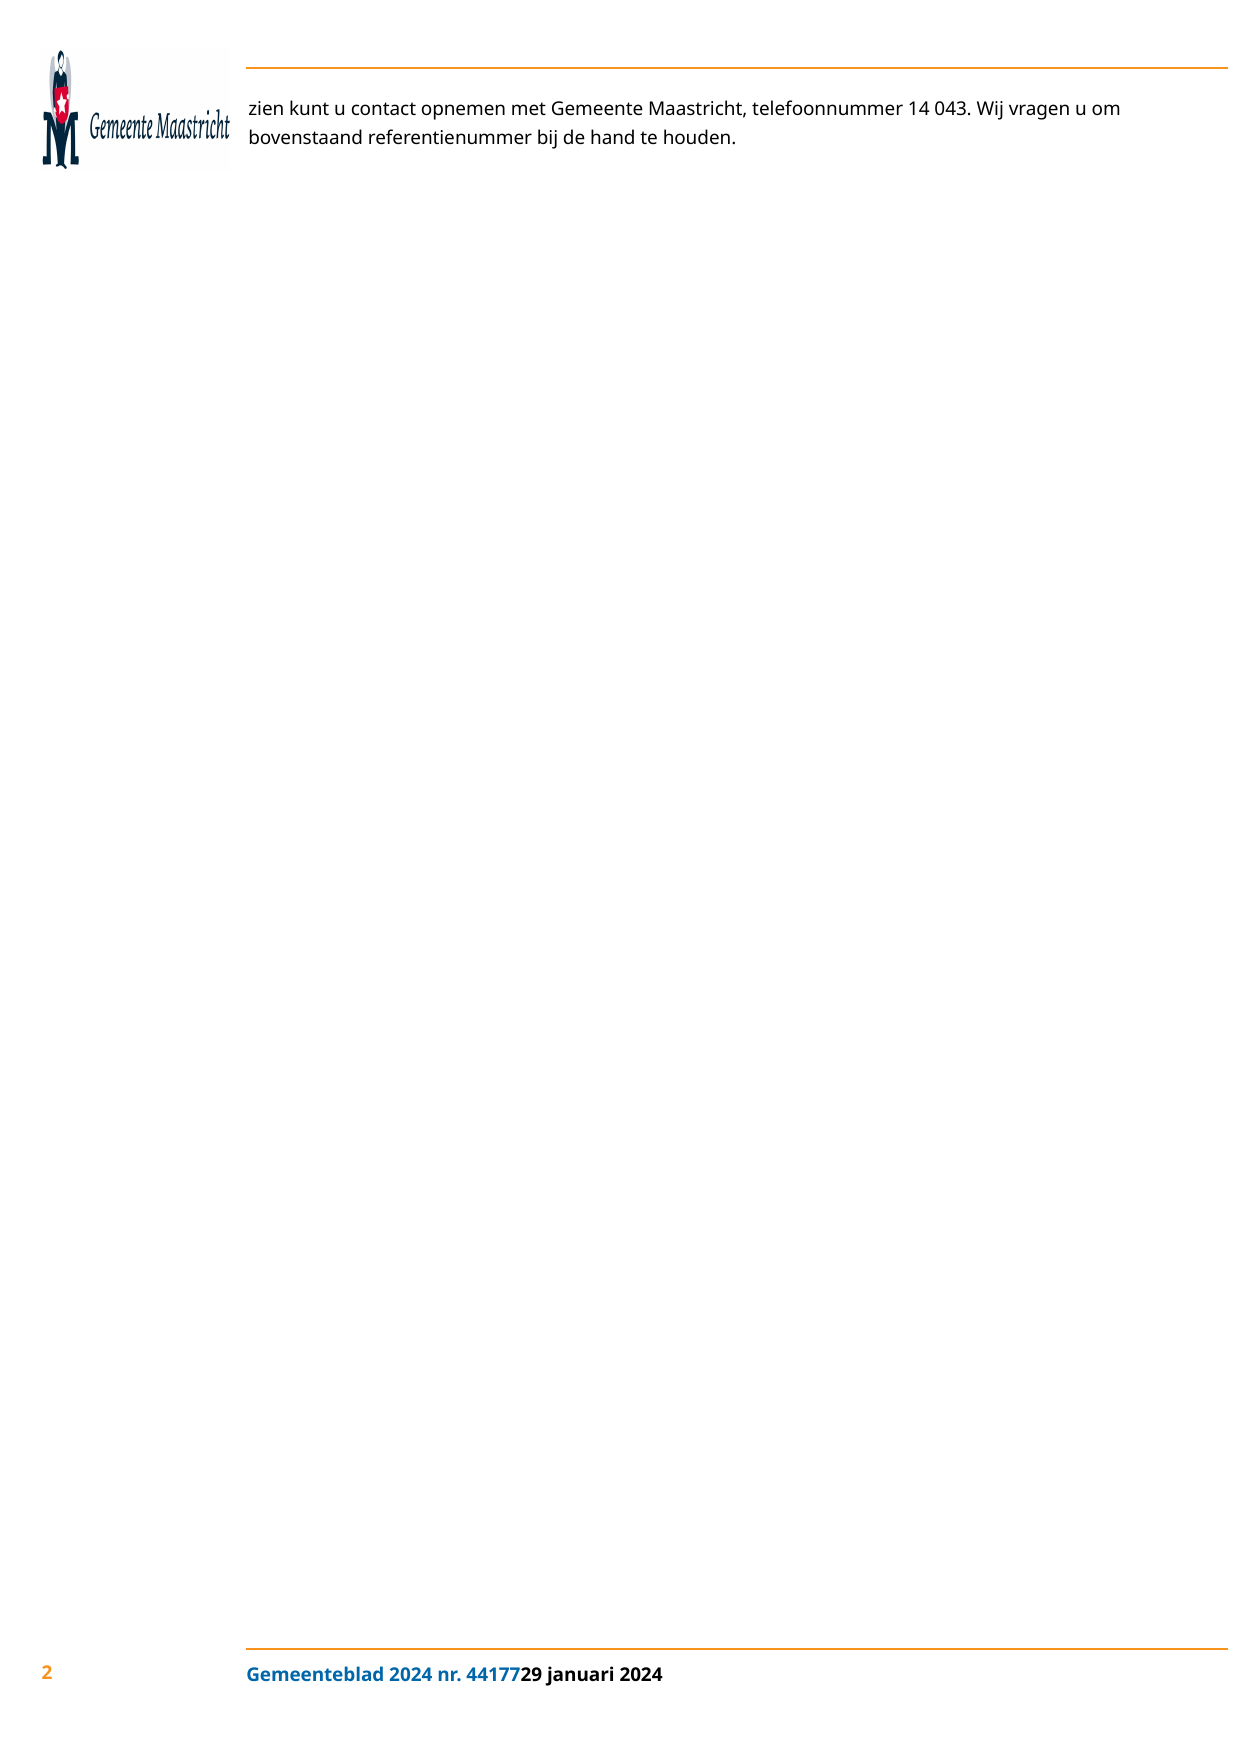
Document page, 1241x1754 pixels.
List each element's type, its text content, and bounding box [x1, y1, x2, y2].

text zien kunt u contact opnemen met Gemeente Maastricht, telefoonnummer 14 043. Wij vragen u om bovenstaand referentienummer bij de hand te houden. [248, 95, 1152, 150]
picture [41, 47, 231, 172]
